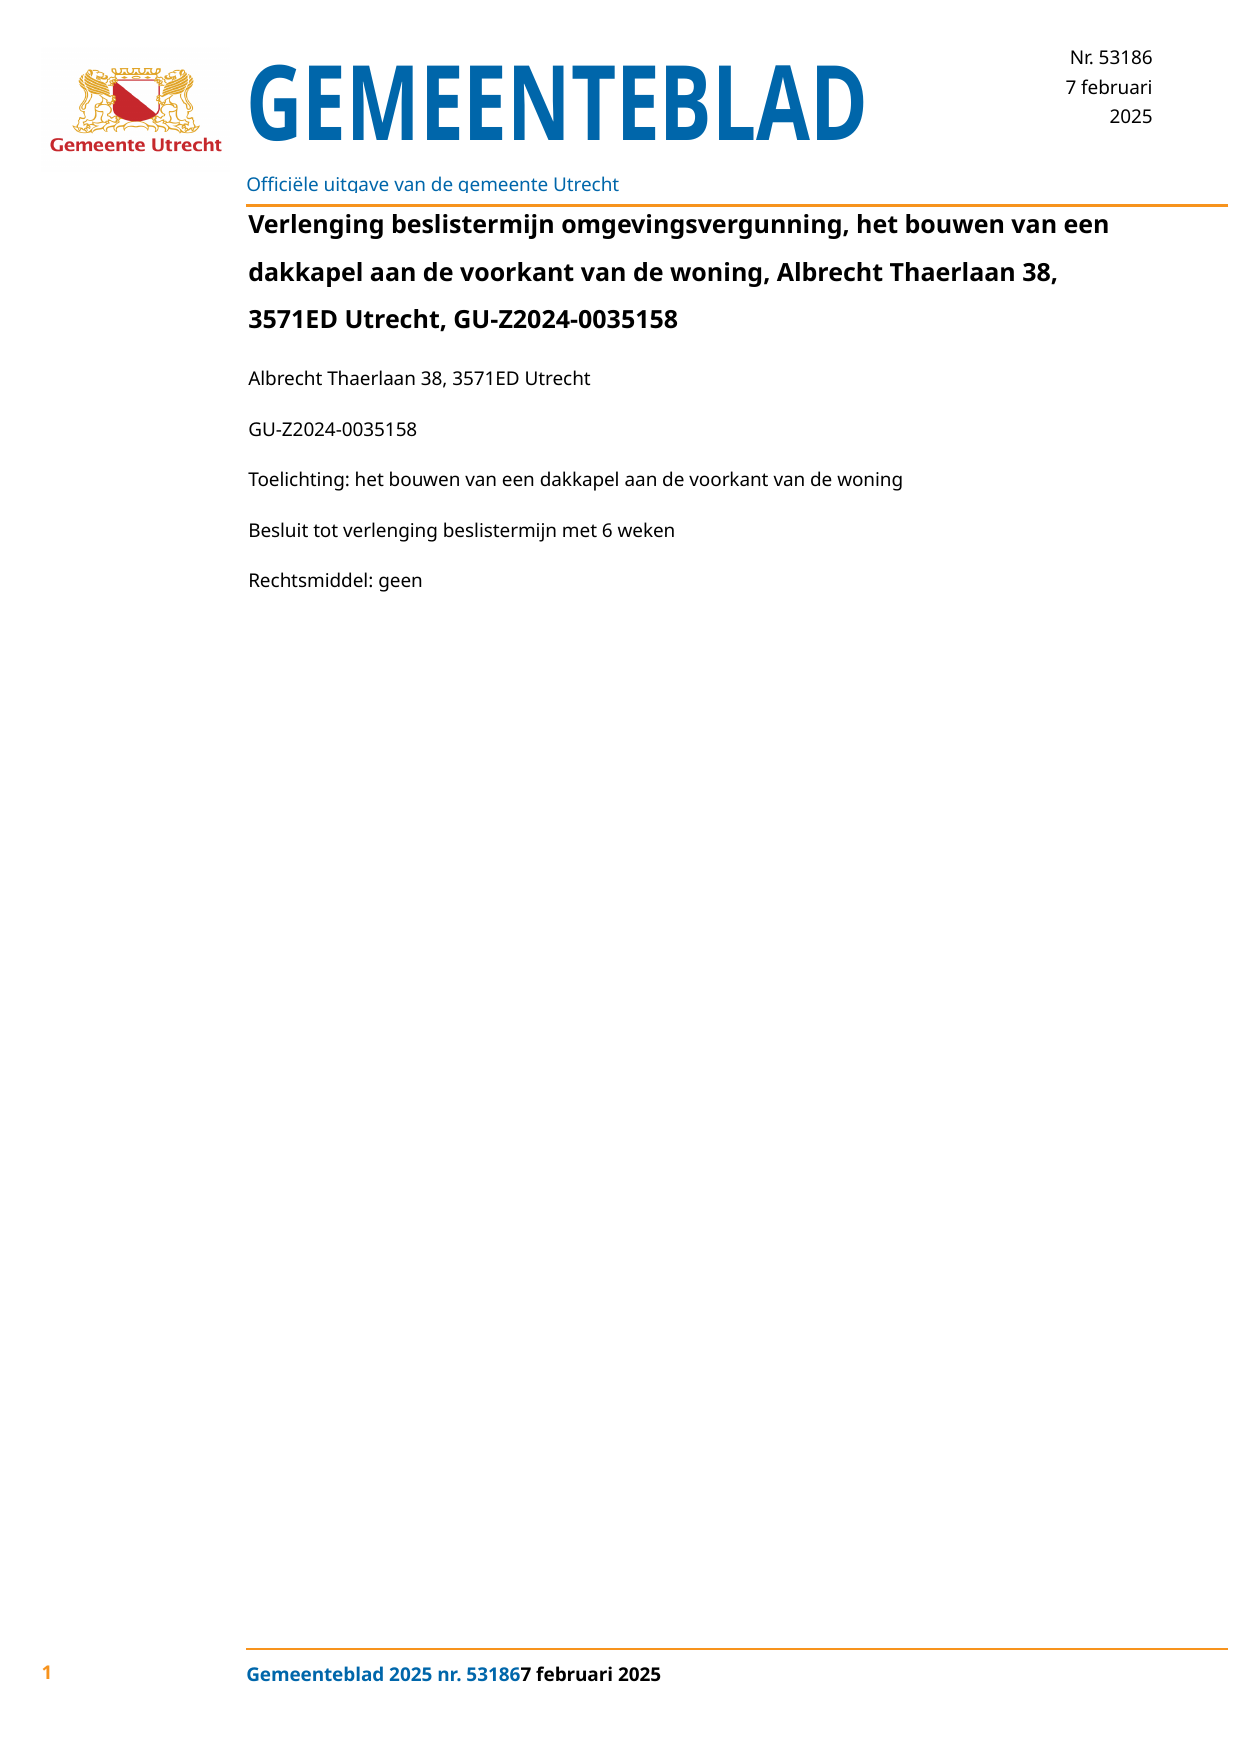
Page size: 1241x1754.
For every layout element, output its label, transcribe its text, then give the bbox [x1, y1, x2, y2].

text Rechtsmiddel: geen [248, 567, 1152, 593]
picture [41, 47, 231, 172]
text Verlenging beslistermijn omgevingsvergunning, het bouwen van een dakkapel aan de voorkant van de woning, Albrecht Thaerlaan 38, 3571ED Utrecht, GU-Z2024-0035158 [248, 207, 1152, 336]
text Albrecht Thaerlaan 38, 3571ED Utrecht [248, 366, 1152, 391]
text GU-Z2024-0035158 [248, 416, 1152, 442]
text Toelichting: het bouwen van een dakkapel aan de voorkant van de woning [248, 466, 1152, 492]
text Besluit tot verlenging beslistermijn met 6 weken [248, 517, 1152, 542]
